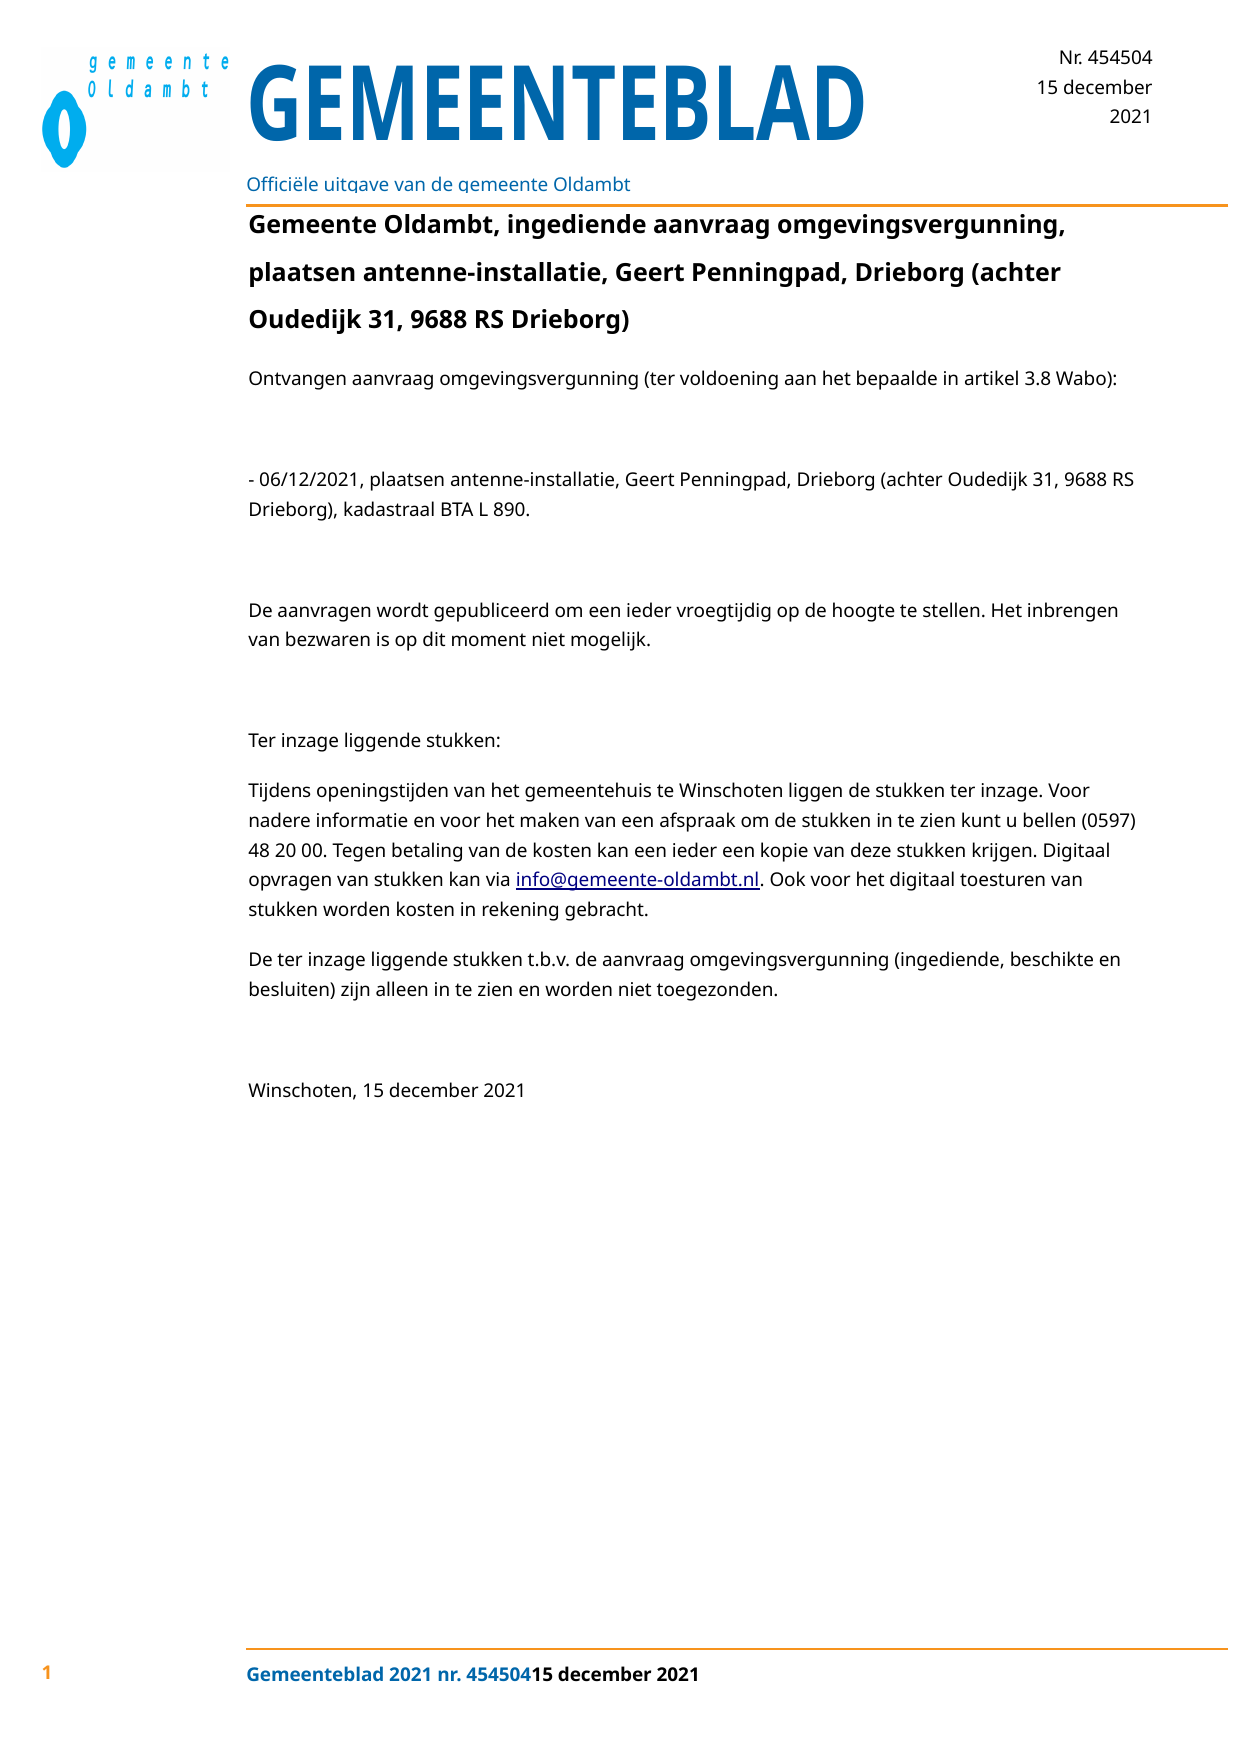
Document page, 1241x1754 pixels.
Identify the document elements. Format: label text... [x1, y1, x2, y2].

text Ter inzage liggende stukken: [248, 727, 1152, 753]
picture [41, 47, 231, 172]
text Tijdens openingstijden van het gemeentehuis te Winschoten liggen de stukken ter inzage. Voor nadere informatie en voor het maken van een afspraak om de stukken in te zien kunt u bellen (0597) 48 20 00. Tegen betaling van de kosten kan een ieder een kopie van deze stukken krijgen. Digitaal opvragen van stukken kan via info@gemeente-oldambt.nl. Ook voor het digitaal toesturen van stukken worden kosten in rekening gebracht. [248, 778, 1152, 922]
text Gemeente Oldambt, ingediende aanvraag omgevingsvergunning, plaatsen antenne-installatie, Geert Penningpad, Drieborg (achter Oudedijk 31, 9688 RS Drieborg) [248, 207, 1152, 336]
text Winschoten, 15 december 2021 [248, 1077, 1152, 1102]
text - 06/12/2021, plaatsen antenne-installatie, Geert Penningpad, Drieborg (achter Oudedijk 31, 9688 RS Drieborg), kadastraal BTA L 890. [248, 466, 1152, 522]
text De ter inzage liggende stukken t.b.v. de aanvraag omgevingsvergunning (ingediende, beschikte en besluiten) zijn alleen in te zien en worden niet toegezonden. [248, 946, 1152, 1002]
text De aanvragen wordt gepubliceerd om een ieder vroegtijdig op de hoogte te stellen. Het inbrengen van bezwaren is op dit moment niet mogelijk. [248, 597, 1152, 652]
text Ontvangen aanvraag omgevingsvergunning (ter voldoening aan het bepaalde in artikel 3.8 Wabo): [248, 366, 1152, 391]
